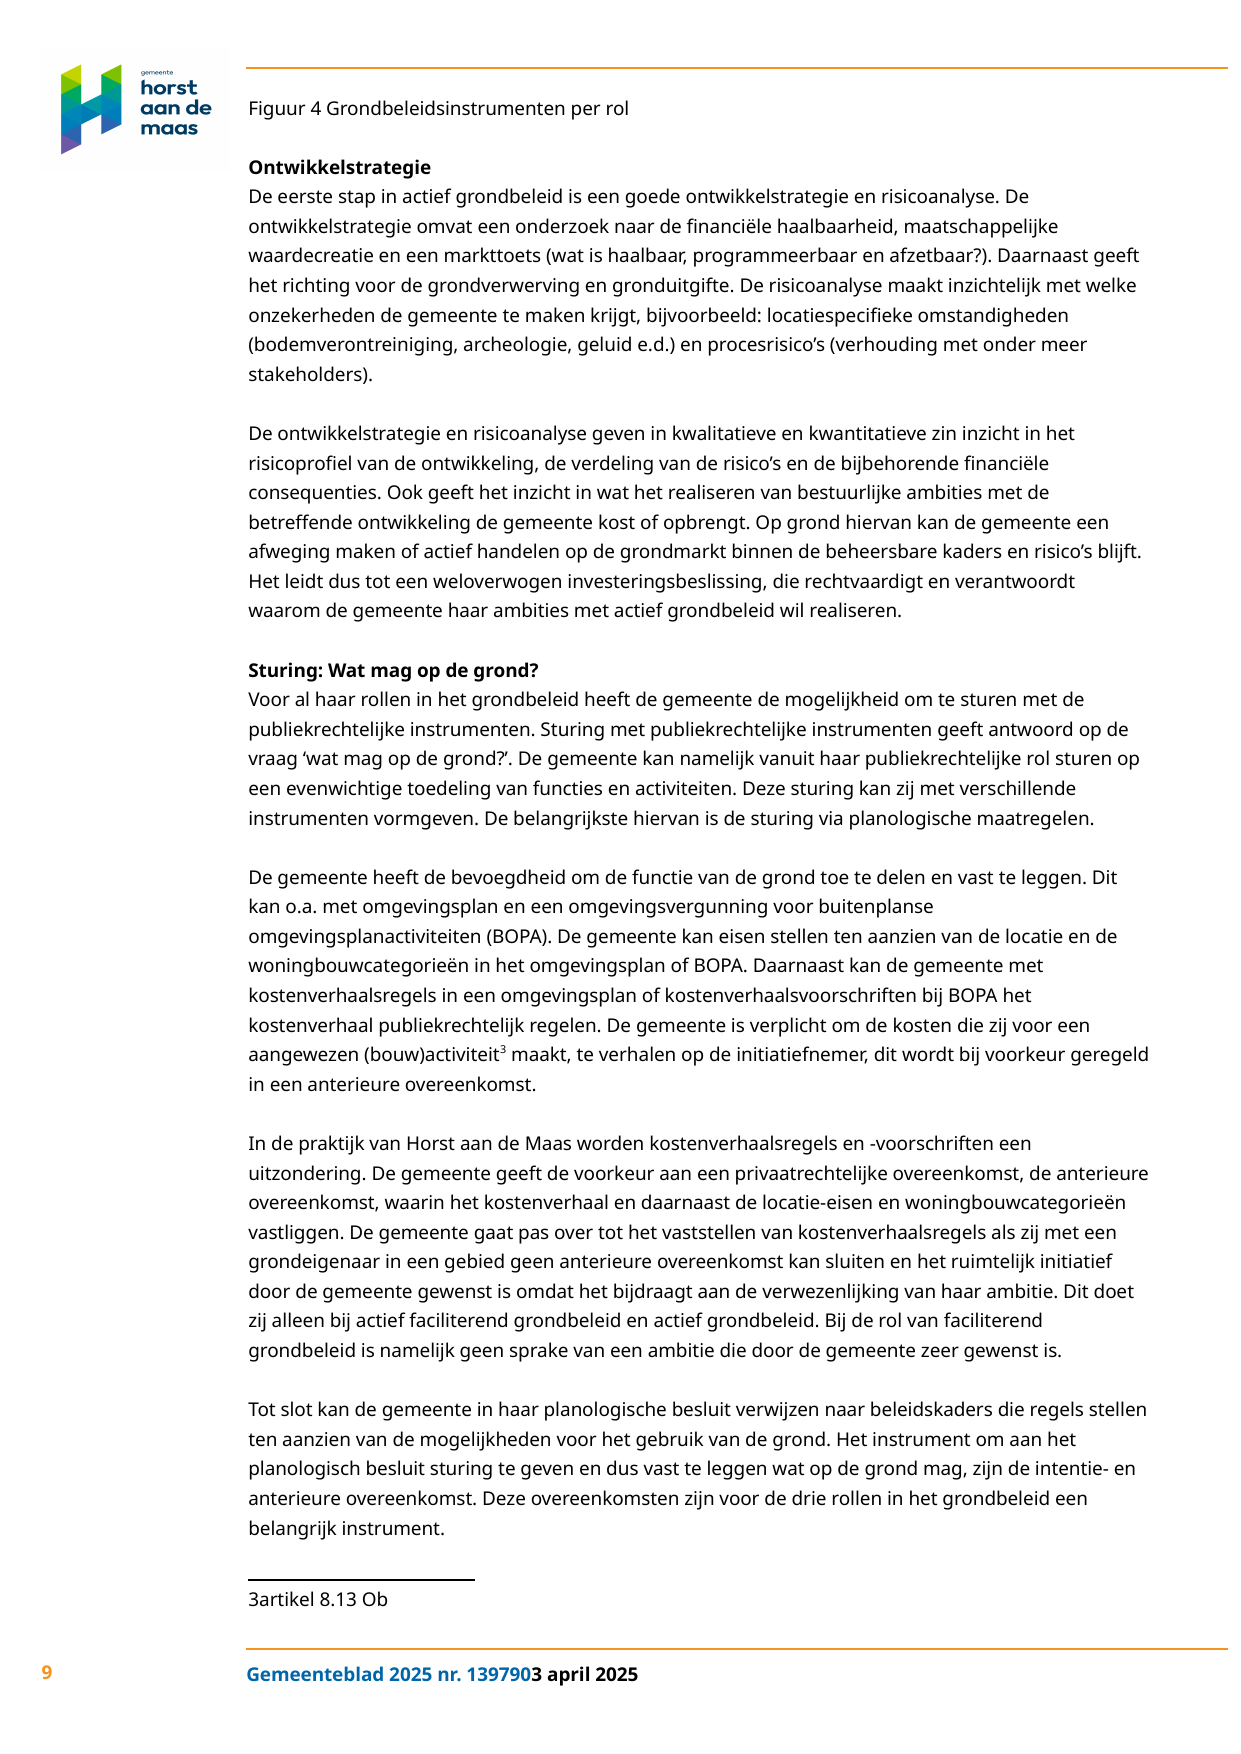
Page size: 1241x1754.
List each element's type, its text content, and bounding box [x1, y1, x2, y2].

text Tot slot kan de gemeente in haar planologische besluit verwijzen naar beleidskaders die regels stellen ten aanzien van de mogelijkheden voor het gebruik van de grond. Het instrument om aan het planologisch besluit sturing te geven en dus vast te leggen wat op de grond mag, zijn de intentie- en anterieure overeenkomst. Deze overeenkomsten zijn voor de drie rollen in het grondbeleid een belangrijk instrument. [248, 1396, 1152, 1541]
text Voor al haar rollen in het grondbeleid heeft de gemeente de mogelijkheid om te sturen met de publiekrechtelijke instrumenten. Sturing met publiekrechtelijke instrumenten geeft antwoord op de vraag ‘wat mag op de grond?’. De gemeente kan namelijk vanuit haar publiekrechtelijke rol sturen op een evenwichtige toedeling van functies en activiteiten. Deze sturing kan zij met verschillende instrumenten vormgeven. De belangrijkste hiervan is de sturing via planologische maatregelen. [248, 686, 1152, 831]
text Sturing: Wat mag op de grond? [248, 657, 1152, 683]
text In de praktijk van Horst aan de Maas worden kostenverhaalsregels en -voorschriften een uitzondering. De gemeente geeft de voorkeur aan een privaatrechtelijke overeenkomst, de anterieure overeenkomst, waarin het kostenverhaal en daarnaast de locatie-eisen en woningbouwcategorieën vastliggen. De gemeente gaat pas over tot het vaststellen van kostenverhaalsregels als zij met een grondeigenaar in een gebied geen anterieure overeenkomst kan sluiten en het ruimtelijk initiatief door de gemeente gewenst is omdat het bijdraagt aan de verwezenlijking van haar ambitie. Dit doet zij alleen bij actief faciliterend grondbeleid en actief grondbeleid. Bij de rol van faciliterend grondbeleid is namelijk geen sprake van een ambitie die door de gemeente zeer gewenst is. [248, 1130, 1152, 1363]
text artikel 8.13 Ob [248, 1586, 1152, 1612]
text Figuur 4 Grondbeleidsinstrumenten per rol [248, 95, 1152, 121]
text Ontwikkelstrategie [248, 154, 1152, 180]
text De ontwikkelstrategie en risicoanalyse geven in kwalitatieve en kwantitatieve zin inzicht in het risicoprofiel van de ontwikkeling, de verdeling van de risico’s en de bijbehorende financiële consequenties. Ook geeft het inzicht in wat het realiseren van bestuurlijke ambities met de betreffende ontwikkeling de gemeente kost of opbrengt. Op grond hiervan kan de gemeente een afweging maken of actief handelen op de grondmarkt binnen de beheersbare kaders en risico’s blijft. Het leidt dus tot een weloverwogen investeringsbeslissing, die rechtvaardigt en verantwoordt waarom de gemeente haar ambities met actief grondbeleid wil realiseren. [248, 420, 1152, 623]
text De eerste stap in actief grondbeleid is een goede ontwikkelstrategie en risicoanalyse. De ontwikkelstrategie omvat een onderzoek naar de financiële haalbaarheid, maatschappelijke waardecreatie en een markttoets (wat is haalbaar, programmeerbaar en afzetbaar?). Daarnaast geeft het richting voor de grondverwerving en gronduitgifte. De risicoanalyse maakt inzichtelijk met welke onzekerheden de gemeente te maken krijgt, bijvoorbeeld: locatiespecifieke omstandigheden (bodemverontreiniging, archeologie, geluid e.d.) en procesrisico’s (verhouding met onder meer stakeholders). [248, 183, 1152, 387]
text De gemeente heeft de bevoegdheid om de functie van de grond toe te delen en vast te leggen. Dit kan o.a. met omgevingsplan en een omgevingsvergunning voor buitenplanse omgevingsplanactiviteiten (BOPA). De gemeente kan eisen stellen ten aanzien van de locatie en de woningbouwcategorieën in het omgevingsplan of BOPA. Daarnaast kan de gemeente met kostenverhaalsregels in een omgevingsplan of kostenverhaalsvoorschriften bij BOPA het kostenverhaal publiekrechtelijk regelen. De gemeente is verplicht om de kosten die zij voor een aangewezen (bouw)activiteit maakt, te verhalen op de initiatiefnemer, dit wordt bij voorkeur geregeld in een anterieure overeenkomst. [248, 864, 1152, 1097]
picture [41, 47, 231, 172]
